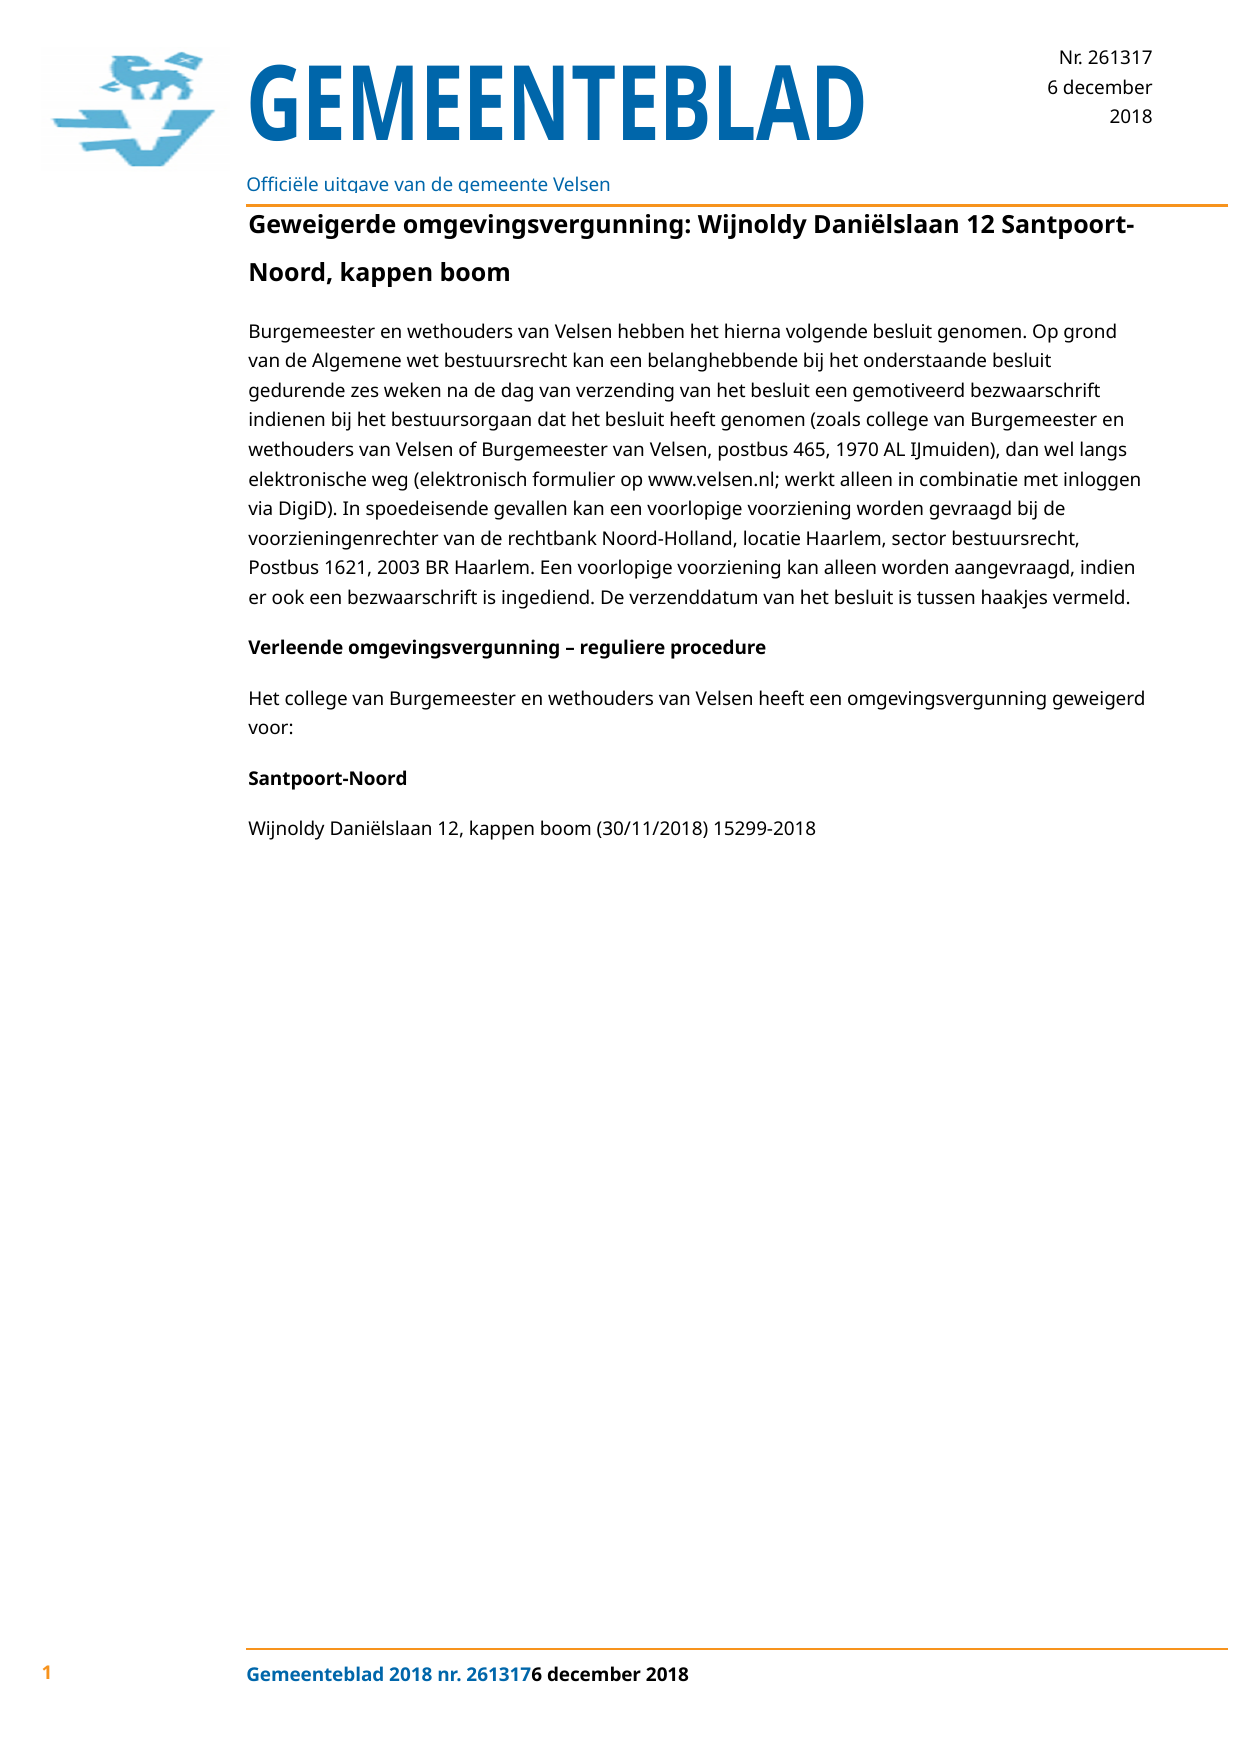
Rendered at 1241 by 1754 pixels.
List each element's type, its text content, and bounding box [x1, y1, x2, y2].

text Het college van Burgemeester en wethouders van Velsen heeft een omgevingsvergunning geweigerd voor: [248, 685, 1152, 740]
text Burgemeester en wethouders van Velsen hebben het hierna volgende besluit genomen. Op grond van de Algemene wet bestuursrecht kan een belanghebbende bij het onderstaande besluit gedurende zes weken na de dag van verzending van het besluit een gemotiveerd bezwaarschrift indienen bij het bestuursorgaan dat het besluit heeft genomen (zoals college van Burgemeester en wethouders van Velsen of Burgemeester van Velsen, postbus 465, 1970 AL IJmuiden), dan wel langs elektronische weg (elektronisch formulier op www.velsen.nl; werkt alleen in combinatie met inloggen via DigiD). In spoedeisende gevallen kan een voorlopige voorziening worden gevraagd bij de voorzieningenrechter van de rechtbank Noord-Holland, locatie Haarlem, sector bestuursrecht, Postbus 1621, 2003 BR Haarlem. Een voorlopige voorziening kan alleen worden aangevraagd, indien er ook een bezwaarschrift is ingediend. De verzenddatum van het besluit is tussen haakjes vermeld. [248, 318, 1152, 610]
text Wijnoldy Daniëlslaan 12, kappen boom (30/11/2018) 15299-2018 [248, 815, 1152, 841]
text Geweigerde omgevingsvergunning: Wijnoldy Daniëlslaan 12 Santpoort-Noord, kappen boom [248, 207, 1152, 288]
picture [41, 47, 231, 172]
text Santpoort-Noord [248, 765, 1152, 791]
text Verleende omgevingsvergunning – reguliere procedure [248, 634, 1152, 660]
